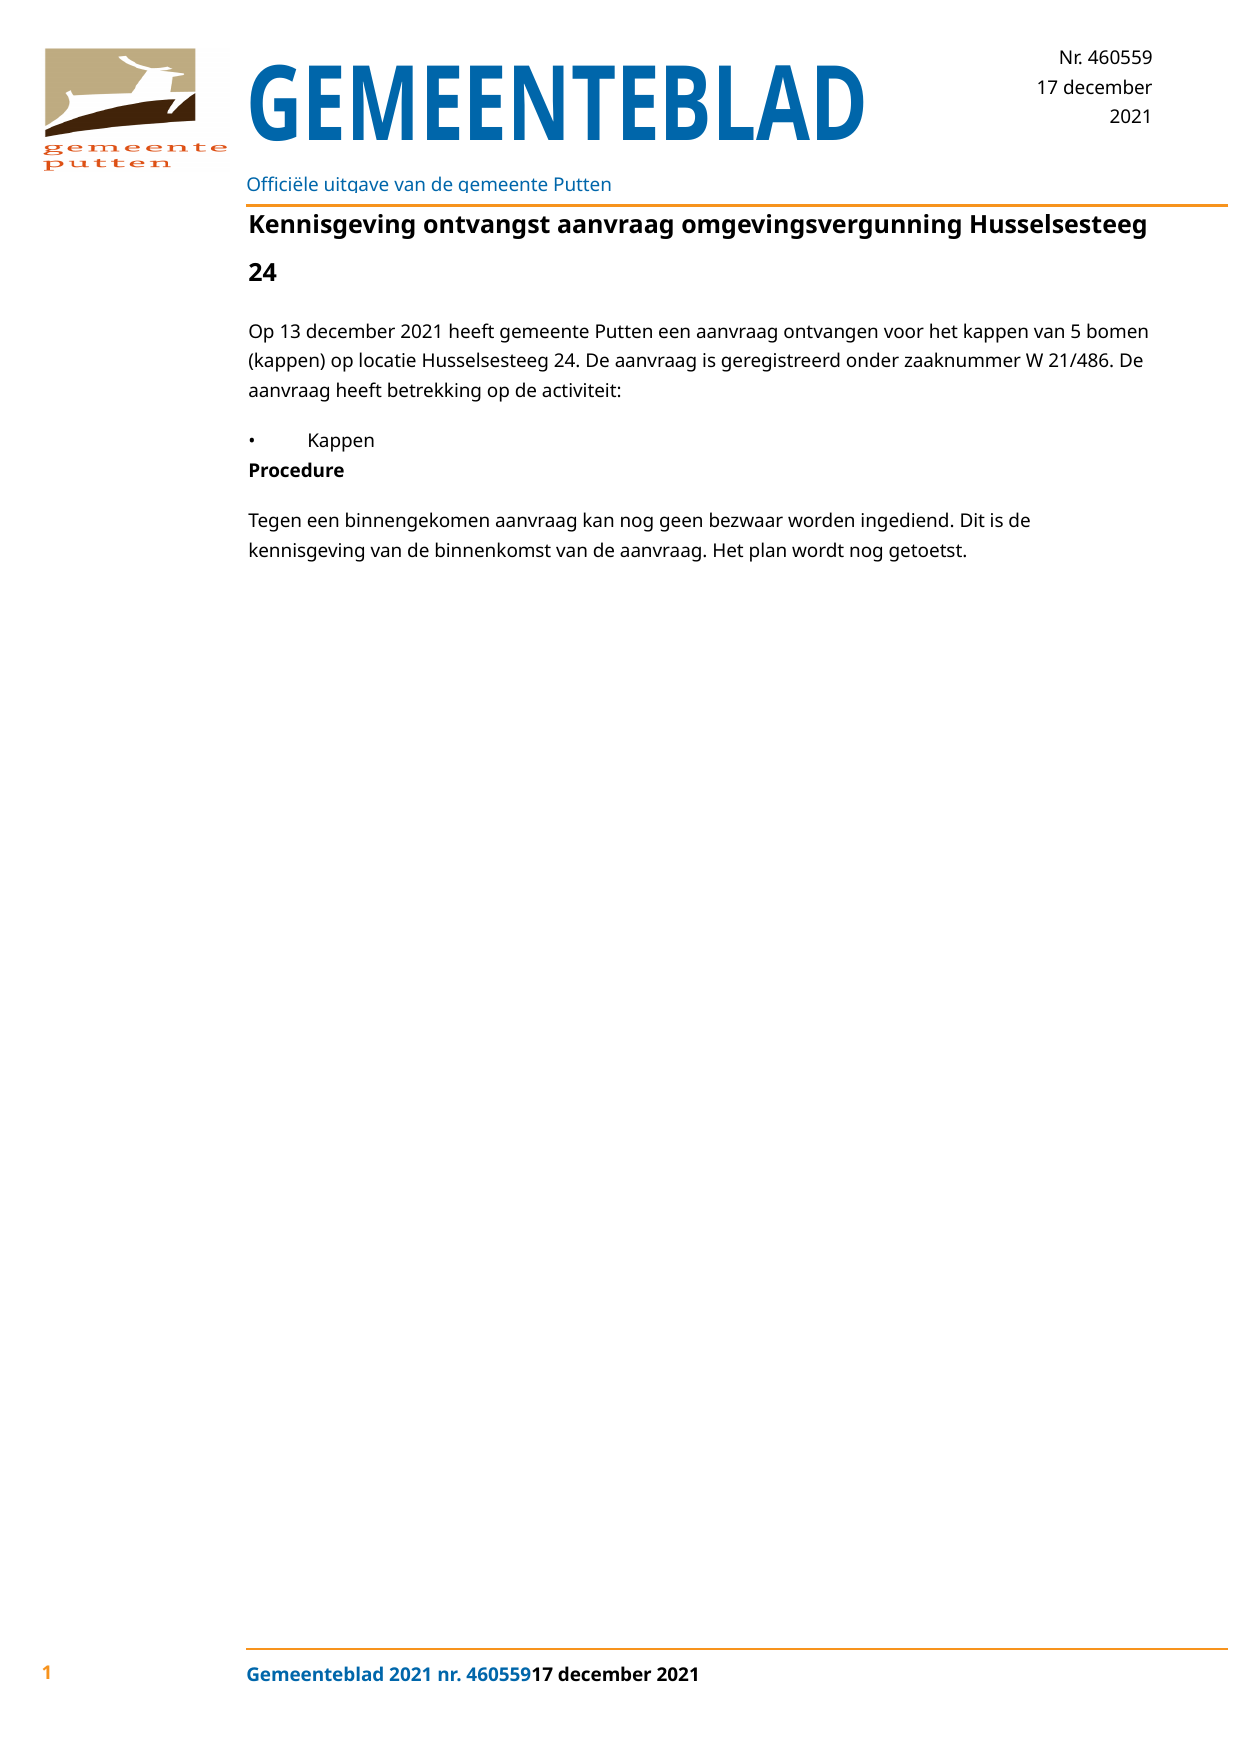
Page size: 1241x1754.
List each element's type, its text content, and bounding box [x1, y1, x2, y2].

text Tegen een binnengekomen aanvraag kan nog geen bezwaar worden ingediend. Dit is de kennisgeving van de binnenkomst van de aanvraag. Het plan wordt nog getoetst. [248, 507, 1152, 563]
picture [41, 47, 231, 172]
list Kappen [248, 427, 1152, 453]
text Procedure [248, 457, 1152, 483]
text Kennisgeving ontvangst aanvraag omgevingsvergunning Husselsesteeg 24 [248, 207, 1152, 288]
text Op 13 december 2021 heeft gemeente Putten een aanvraag ontvangen voor het kappen van 5 bomen (kappen) op locatie Husselsesteeg 24. De aanvraag is geregistreerd onder zaaknummer W 21/486. De aanvraag heeft betrekking op de activiteit: [248, 318, 1152, 403]
